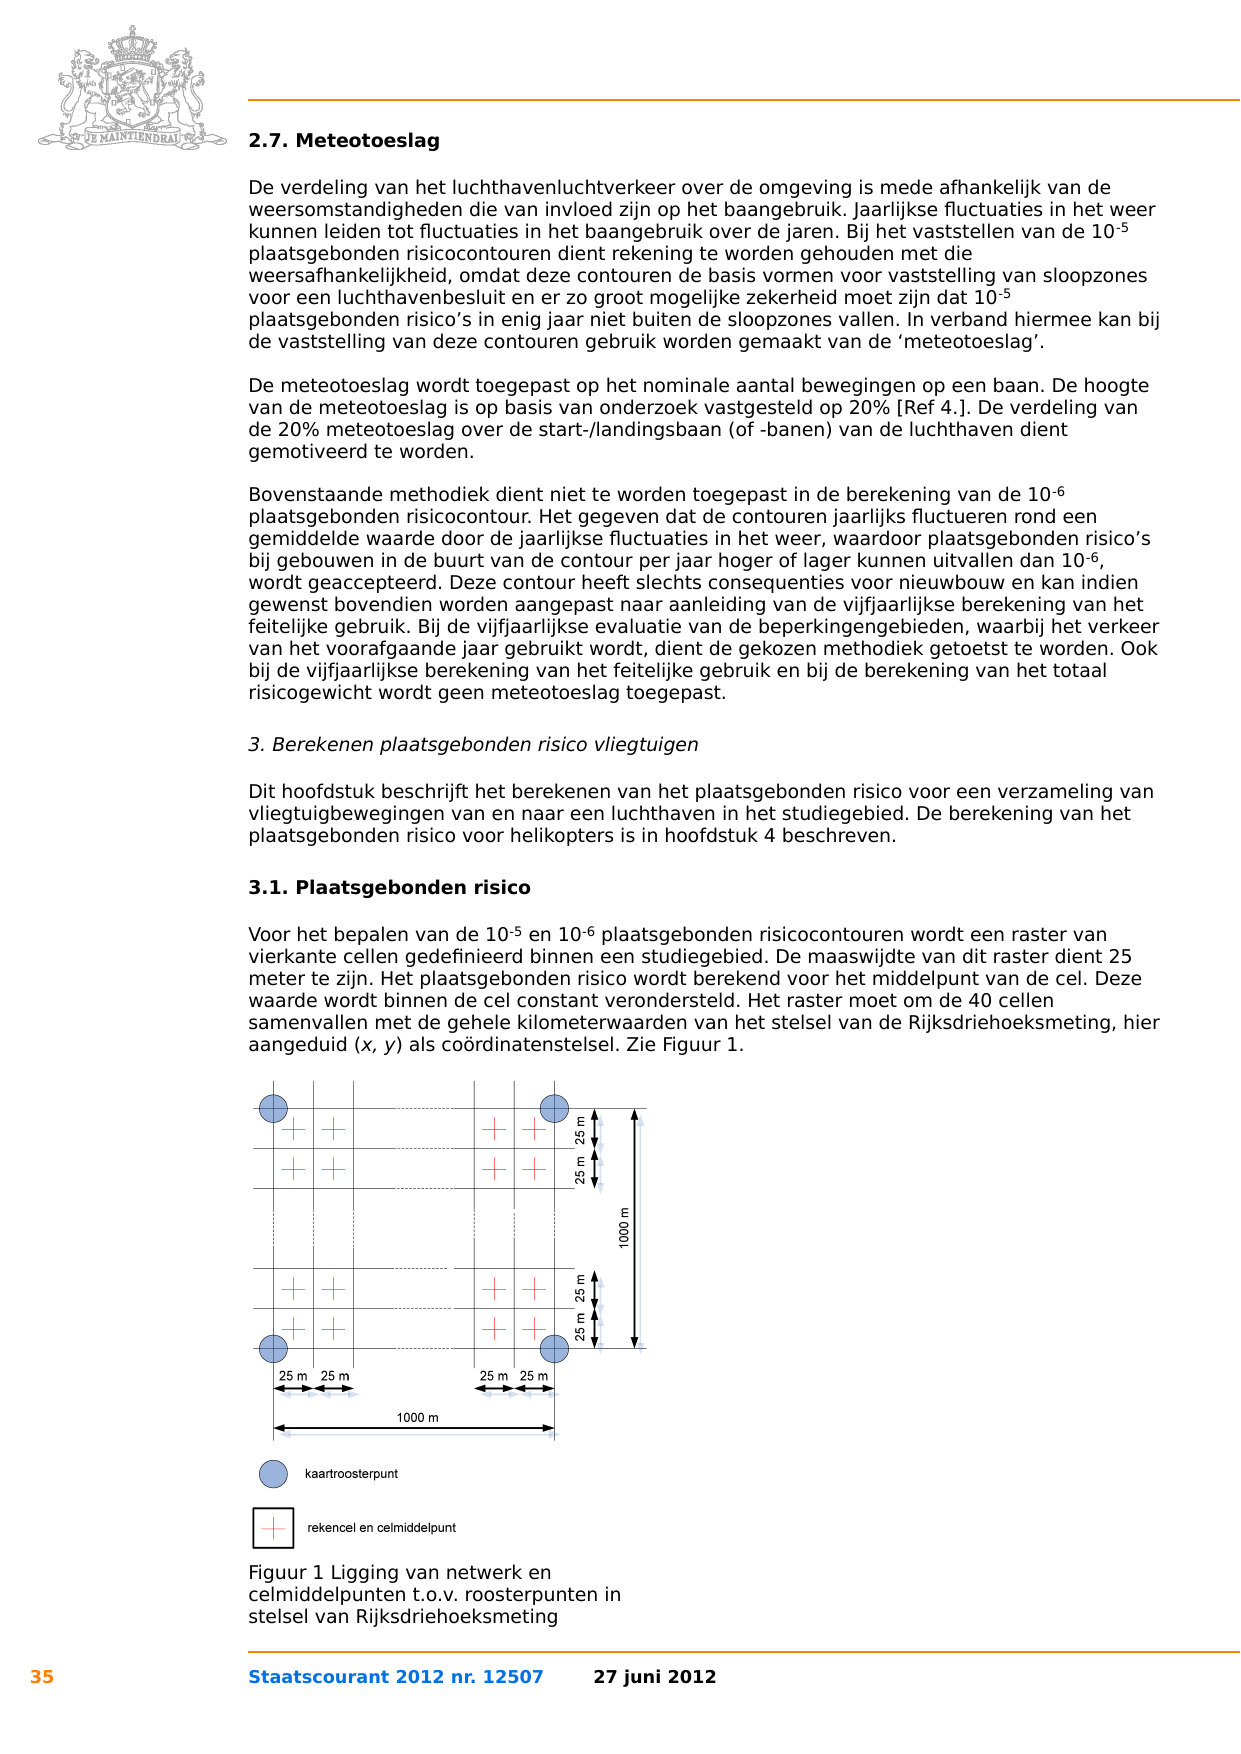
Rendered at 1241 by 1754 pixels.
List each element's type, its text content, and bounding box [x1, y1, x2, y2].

text Voor het bepalen van de 10-5 en 10-6 plaatsgebonden risicocontouren wordt een raster van vierkante cellen gedefinieerd binnen een studiegebied. De maaswijdte van dit raster dient 25 meter te zijn. Het plaatsgebonden risico wordt berekend voor het middelpunt van de cel. Deze waarde wordt binnen de cel constant verondersteld. Het raster moet om de 40 cellen samenvallen met de gehele kilometerwaarden van het stelsel van de Rijksdriehoeksmeting, hier aangeduid (x, y) als coördinatenstelsel. Zie Figuur 1. [248, 924, 1163, 1056]
picture [38, 25, 227, 150]
text Bovenstaande methodiek dient niet te worden toegepast in de berekening van de 10-6 plaatsgebonden risicocontour. Het gegeven dat de contouren jaarlijks fluctueren rond een gemiddelde waarde door de jaarlijkse fluctuaties in het weer, waardoor plaatsgebonden risico’s bij gebouwen in de buurt van de contour per jaar hoger of lager kunnen uitvallen dan 10-6, wordt geaccepteerd. Deze contour heeft slechts consequenties voor nieuwbouw en kan indien gewenst bovendien worden aangepast naar aanleiding van de vijfjaarlijkse berekening van het feitelijke gebruik. Bij de vijfjaarlijkse evaluatie van de beperkingengebieden, waarbij het verkeer van het voorafgaande jaar gebruikt wordt, dient de gekozen methodiek getoetst te worden. Ook bij de vijfjaarlijkse berekening van het feitelijke gebruik en bij de berekening van het totaal risicogewicht wordt geen meteotoeslag toegepast. [248, 484, 1163, 704]
picture [248, 1077, 650, 1551]
text De verdeling van het luchthavenluchtverkeer over de omgeving is mede afhankelijk van de weersomstandigheden die van invloed zijn op het baangebruik. Jaarlijkse fluctuaties in het weer kunnen leiden tot fluctuaties in het baangebruik over de jaren. Bij het vaststellen van de 10-5 plaatsgebonden risicocontouren dient rekening te worden gehouden met die weersafhankelijkheid, omdat deze contouren de basis vormen voor vaststelling van sloopzones voor een luchthavenbesluit en er zo groot mogelijke zekerheid moet zijn dat 10-5 plaatsgebonden risico’s in enig jaar niet buiten de sloopzones vallen. In verband hiermee kan bij de vaststelling van deze contouren gebruik worden gemaakt van de ‘meteotoeslag’. [248, 177, 1163, 353]
subtitle 3. Berekenen plaatsgebonden risico vliegtuigen [248, 734, 1163, 756]
text Figuur 1 Ligging van netwerk en celmiddelpunten t.o.v. roosterpunten in stelsel van Rijksdriehoeksmeting [248, 1562, 649, 1628]
text De meteotoeslag wordt toegepast op het nominale aantal bewegingen op een baan. De hoogte van de meteotoeslag is op basis van onderzoek vastgesteld op 20% [Ref 4.]. De verdeling van de 20% meteotoeslag over de start-/landingsbaan (of -banen) van de luchthaven dient gemotiveerd te worden. [248, 374, 1163, 462]
subtitle 2.7. Meteotoeslag [248, 130, 1163, 152]
text Dit hoofdstuk beschrijft het berekenen van het plaatsgebonden risico voor een verzameling van vliegtuigbewegingen van en naar een luchthaven in het studiegebied. De berekening van het plaatsgebonden risico voor helikopters is in hoofdstuk 4 beschreven. [248, 781, 1163, 847]
subtitle 3.1. Plaatsgebonden risico [248, 877, 1163, 899]
